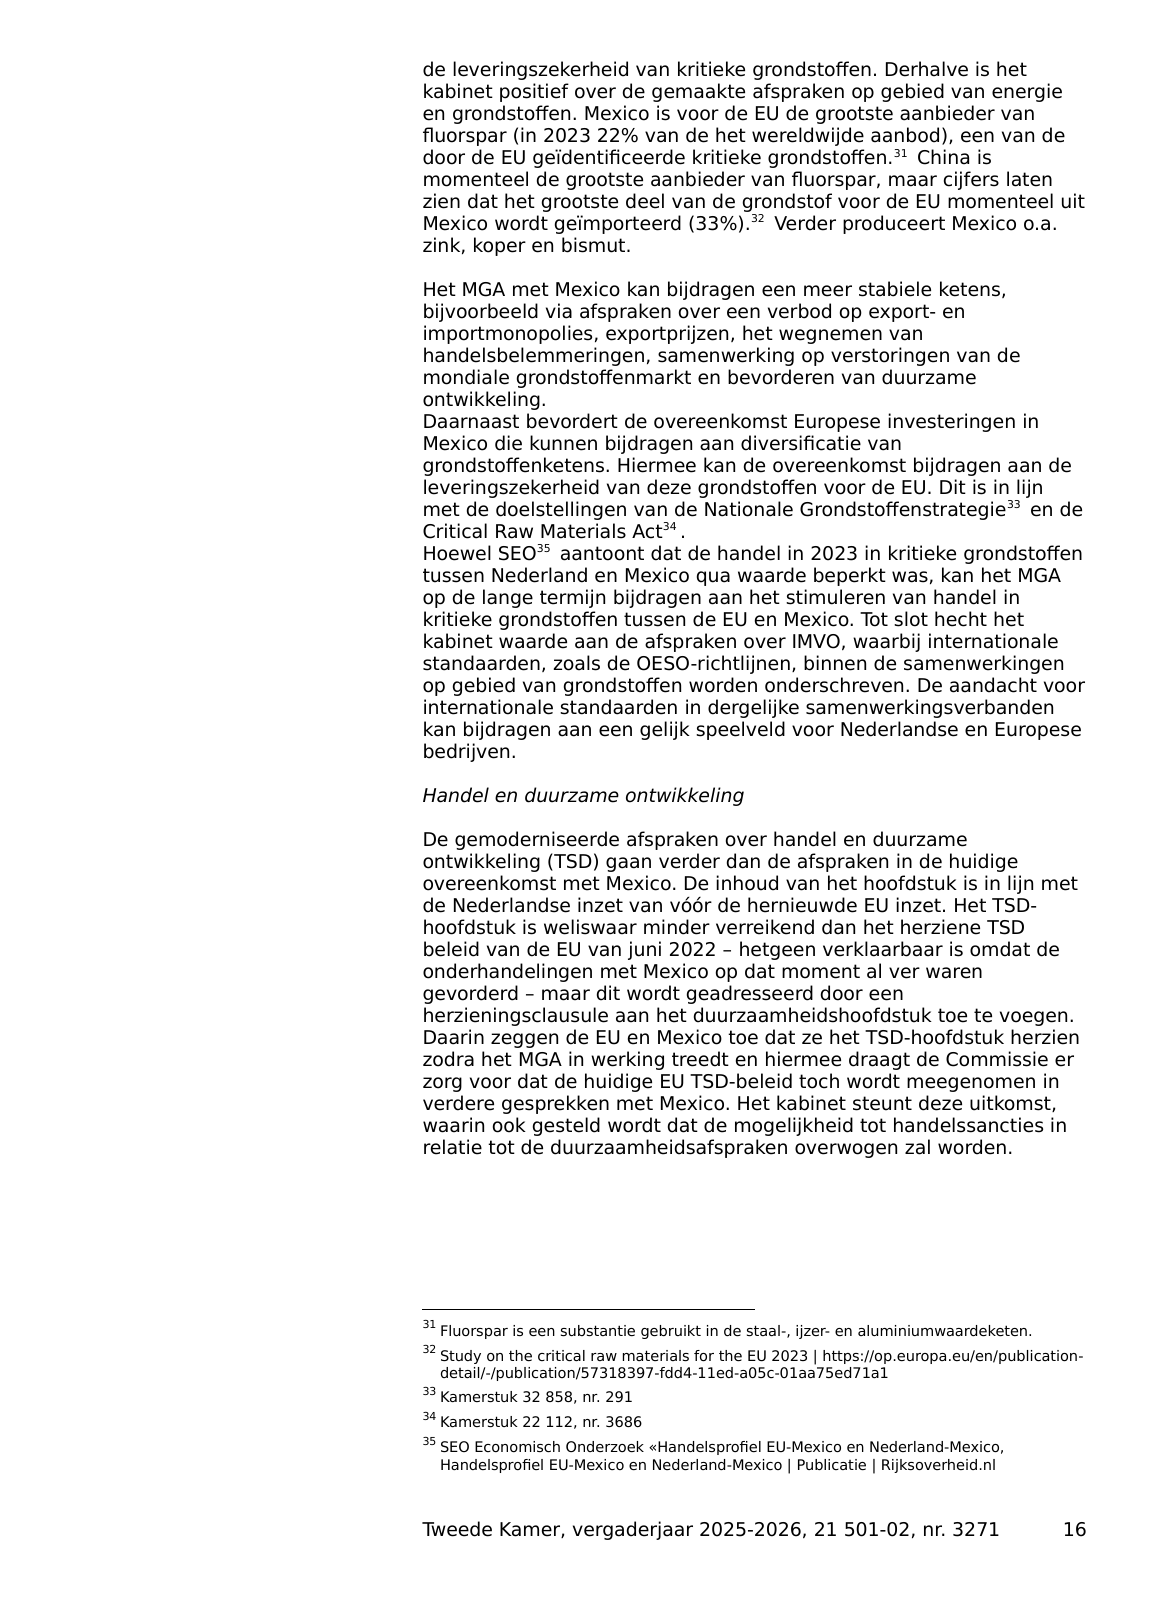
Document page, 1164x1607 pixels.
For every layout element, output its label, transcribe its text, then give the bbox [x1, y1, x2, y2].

subtitle Handel en duurzame ontwikkeling [422, 785, 1087, 807]
text Kamerstuk 22 112, nr. 3686 [422, 1410, 1087, 1432]
text Het MGA met Mexico kan bijdragen een meer stabiele ketens, bijvoorbeeld via afspraken over een verbod op export- en importmonopolies, exportprijzen, het wegnemen van handelsbelemmeringen, samenwerking op verstoringen van de mondiale grondstoffenmarkt en bevorderen van duurzame ontwikkeling. [422, 279, 1087, 411]
text Hoewel SEO aantoont dat de handel in 2023 in kritieke grondstoffen tussen Nederland en Mexico qua waarde beperkt was, kan het MGA op de lange termijn bijdragen aan het stimuleren van handel in kritieke grondstoffen tussen de EU en Mexico. Tot slot hecht het kabinet waarde aan de afspraken over IMVO, waarbij internationale standaarden, zoals de OESO-richtlijnen, binnen de samenwerkingen op gebied van grondstoffen worden onderschreven. De aandacht voor internationale standaarden in dergelijke samenwerkingsverbanden kan bijdragen aan een gelijk speelveld voor Nederlandse en Europese bedrijven. [422, 543, 1087, 763]
text Kamerstuk 32 858, nr. 291 [422, 1385, 1087, 1407]
text de leveringszekerheid van kritieke grondstoffen. Derhalve is het kabinet positief over de gemaakte afspraken op gebied van energie en grondstoffen. Mexico is voor de EU de grootste aanbieder van fluorspar (in 2023 22% van de het wereldwijde aanbod), een van de door de EU geïdentificeerde kritieke grondstoffen. China is momenteel de grootste aanbieder van fluorspar, maar cijfers laten zien dat het grootste deel van de grondstof voor de EU momenteel uit Mexico wordt geïmporteerd (33%). Verder produceert Mexico o.a. zink, koper en bismut. [422, 59, 1087, 257]
text Fluorspar is een substantie gebruikt in de staal-, ijzer- en aluminiumwaardeketen. [422, 1318, 1087, 1341]
text Study on the critical raw materials for the EU 2023 | https://op.europa.eu/en/publication-detail/-/publication/57318397-fdd4-11ed-a05c-01aa75ed71a1 [422, 1343, 1087, 1382]
text SEO Economisch Onderzoek «Handelsprofiel EU-Mexico en Nederland-Mexico, Handelsprofiel EU-Mexico en Nederland-Mexico | Publicatie | Rijksoverheid.nl [422, 1435, 1087, 1474]
text Daarnaast bevordert de overeenkomst Europese investeringen in Mexico die kunnen bijdragen aan diversificatie van grondstoffenketens. Hiermee kan de overeenkomst bijdragen aan de leveringszekerheid van deze grondstoffen voor de EU. Dit is in lijn met de doelstellingen van de Nationale Grondstoffenstrategie en de Critical Raw Materials Act. [422, 411, 1087, 543]
text De gemoderniseerde afspraken over handel en duurzame ontwikkeling (TSD) gaan verder dan de afspraken in de huidige overeenkomst met Mexico. De inhoud van het hoofdstuk is in lijn met de Nederlandse inzet van vóór de hernieuwde EU inzet. Het TSD-hoofdstuk is weliswaar minder verreikend dan het herziene TSD beleid van de EU van juni 2022 – hetgeen verklaarbaar is omdat de onderhandelingen met Mexico op dat moment al ver waren gevorderd – maar dit wordt geadresseerd door een herzieningsclausule aan het duurzaamheidshoofdstuk toe te voegen. Daarin zeggen de EU en Mexico toe dat ze het TSD-hoofdstuk herzien zodra het MGA in werking treedt en hiermee draagt de Commissie er zorg voor dat de huidige EU TSD-beleid toch wordt meegenomen in verdere gesprekken met Mexico. Het kabinet steunt deze uitkomst, waarin ook gesteld wordt dat de mogelijkheid tot handelssancties in relatie tot de duurzaamheidsafspraken overwogen zal worden. [422, 829, 1087, 1159]
